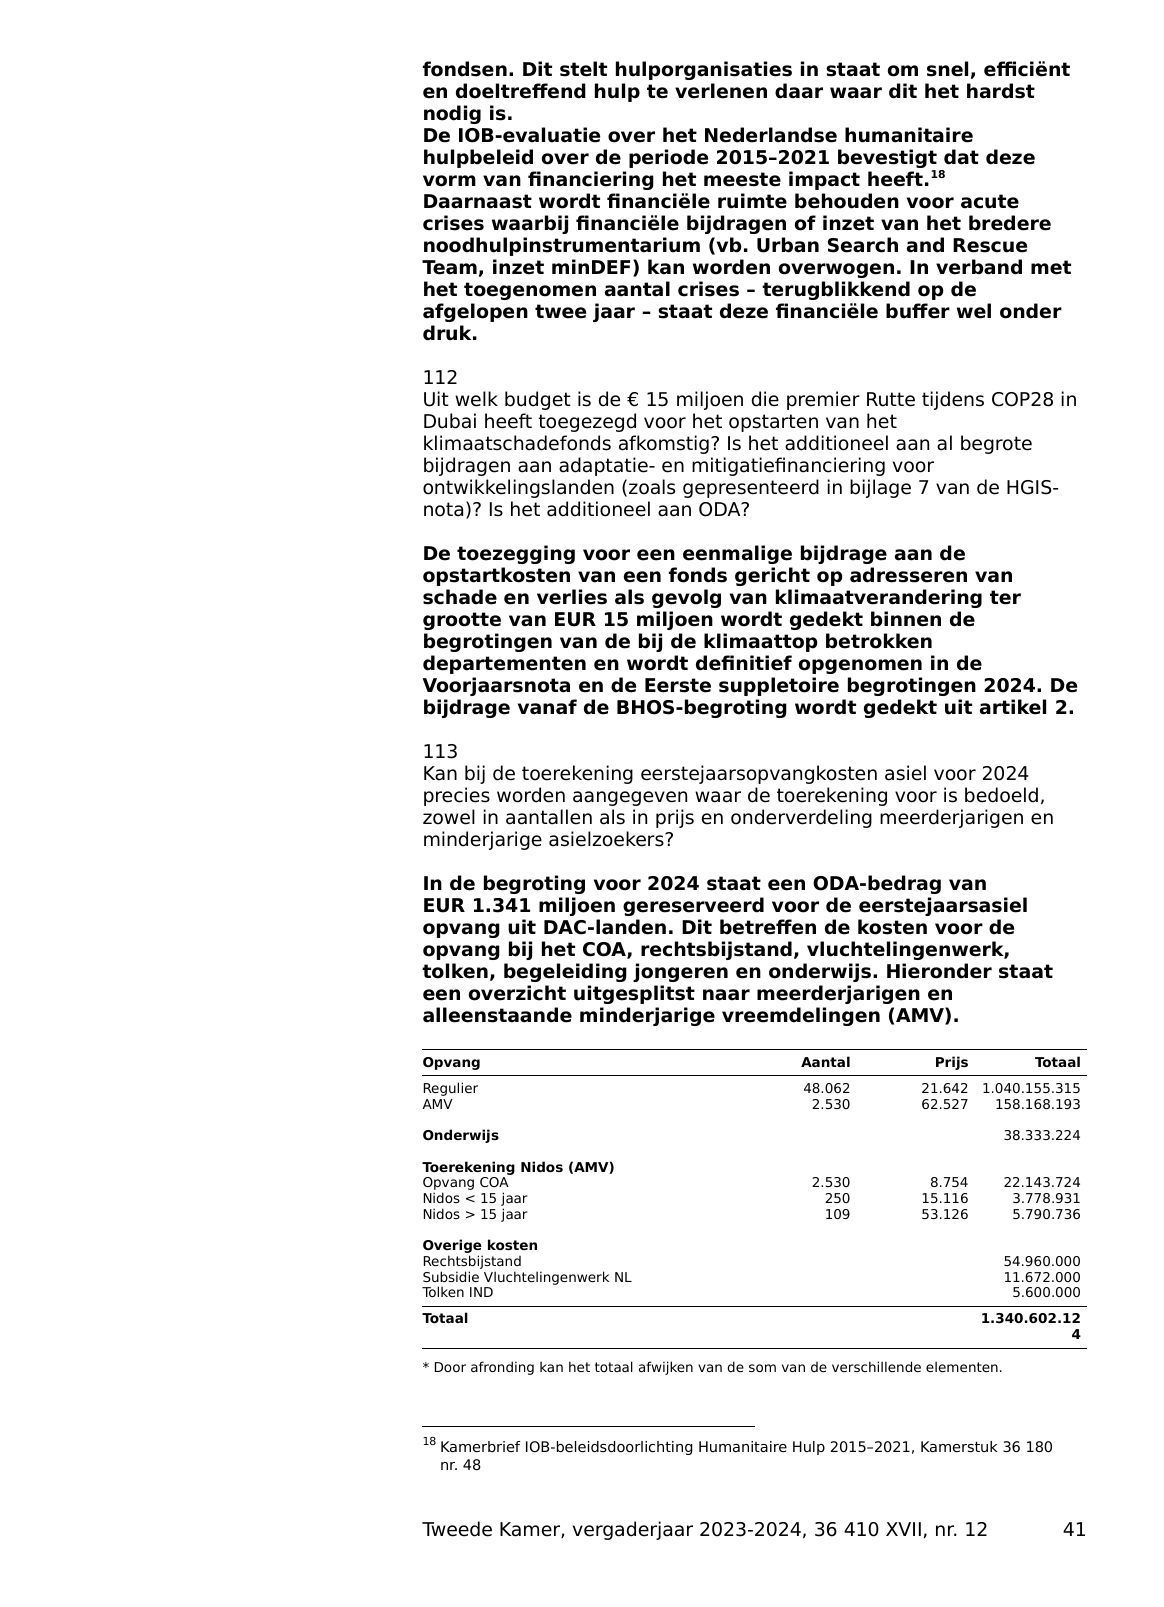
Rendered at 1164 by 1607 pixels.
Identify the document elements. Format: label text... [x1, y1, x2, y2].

table_cell Totaal [422, 1307, 738, 1347]
table_cell Tolken IND [422, 1285, 738, 1306]
table_cell 38.333.224 [974, 1128, 1087, 1144]
table_cell 1.340.602.124 [974, 1307, 1087, 1347]
table_cell Rechtsbijstand [422, 1254, 738, 1269]
text 112 [422, 367, 1087, 389]
table_cell 53.126 [856, 1207, 974, 1222]
table_cell [856, 1159, 974, 1175]
table_cell 21.642 [856, 1076, 974, 1096]
table_cell Onderwijs [422, 1128, 738, 1144]
table_cell [974, 1238, 1087, 1254]
table_cell [738, 1144, 856, 1159]
table_cell [856, 1144, 974, 1159]
table_cell Nidos > 15 jaar [422, 1207, 738, 1222]
table_cell [422, 1112, 738, 1128]
text In de begroting voor 2024 staat een ODA-bedrag van EUR 1.341 miljoen gereserveerd voor de eerstejaarsasiel opvang uit DAC-landen. Dit betreffen de kosten voor de opvang bij het COA, rechtsbijstand, vluchtelingenwerk, tolken, begeleiding jongeren en onderwijs. Hieronder staat een overzicht uitgesplitst naar meerderjarigen en alleenstaande minderjarige vreemdelingen (AMV). [422, 873, 1087, 1027]
table_cell [738, 1159, 856, 1175]
text Kamerbrief IOB-beleidsdoorlichting Humanitaire Hulp 2015–2021, Kamerstuk 36 180 nr. 48 [422, 1435, 1087, 1474]
table_cell 54.960.000 [974, 1254, 1087, 1269]
table_cell [856, 1254, 974, 1269]
table_cell AMV [422, 1096, 738, 1112]
table_cell [738, 1307, 856, 1347]
table_cell [856, 1128, 974, 1144]
table_cell 109 [738, 1207, 856, 1222]
table_cell [856, 1270, 974, 1285]
table_cell 158.168.193 [974, 1096, 1087, 1112]
table_cell [422, 1222, 738, 1238]
text Uit welk budget is de € 15 miljoen die premier Rutte tijdens COP28 in Dubai heeft toegezegd voor het opstarten van het klimaatschadefonds afkomstig? Is het additioneel aan al begrote bijdragen aan adaptatie- en mitigatiefinanciering voor ontwikkelingslanden (zoals gepresenteerd in bijlage 7 van de HGIS-nota)? Is het additioneel aan ODA? [422, 389, 1087, 521]
table_cell 62.527 [856, 1096, 974, 1112]
table_cell Subsidie Vluchtelingenwerk NL [422, 1270, 738, 1285]
table_header Opvang [422, 1050, 738, 1075]
table_cell [738, 1238, 856, 1254]
table_cell 22.143.724 [974, 1175, 1087, 1191]
table_cell 2.530 [738, 1096, 856, 1112]
table_cell [422, 1144, 738, 1159]
table_cell [974, 1222, 1087, 1238]
table_cell 5.790.736 [974, 1207, 1087, 1222]
table_cell [738, 1128, 856, 1144]
table_cell Regulier [422, 1076, 738, 1096]
table_cell [856, 1285, 974, 1306]
text De IOB-evaluatie over het Nederlandse humanitaire hulpbeleid over de periode 2015–2021 bevestigt dat deze vorm van financiering het meeste impact heeft. [422, 125, 1087, 191]
table_cell Nidos < 15 jaar [422, 1191, 738, 1207]
table_cell Toerekening Nidos (AMV) [422, 1159, 738, 1175]
text Kan bij de toerekening eerstejaarsopvangkosten asiel voor 2024 precies worden aangegeven waar de toerekening voor is bedoeld, zowel in aantallen als in prijs en onderverdeling meerderjarigen en minderjarige asielzoekers? [422, 763, 1087, 851]
table_cell 48.062 [738, 1076, 856, 1096]
table_cell Overige kosten [422, 1238, 738, 1254]
table_header Aantal [738, 1050, 856, 1075]
table_cell [856, 1307, 974, 1347]
table_cell 250 [738, 1191, 856, 1207]
table_cell 3.778.931 [974, 1191, 1087, 1207]
table_cell [738, 1112, 856, 1128]
table_cell [974, 1112, 1087, 1128]
table_cell 1.040.155.315 [974, 1076, 1087, 1096]
table_cell [856, 1112, 974, 1128]
text De toezegging voor een eenmalige bijdrage aan de opstartkosten van een fonds gericht op adresseren van schade en verlies als gevolg van klimaatverandering ter grootte van EUR 15 miljoen wordt gedekt binnen de begrotingen van de bij de klimaattop betrokken departementen en wordt definitief opgenomen in de Voorjaarsnota en de Eerste suppletoire begrotingen 2024. De bijdrage vanaf de BHOS-begroting wordt gedekt uit artikel 2. [422, 543, 1087, 719]
text fondsen. Dit stelt hulporganisaties in staat om snel, efficiënt en doeltreffend hulp te verlenen daar waar dit het hardst nodig is. [422, 59, 1087, 125]
table_cell 8.754 [856, 1175, 974, 1191]
table_cell 11.672.000 [974, 1270, 1087, 1285]
table_cell 15.116 [856, 1191, 974, 1207]
table_cell [738, 1270, 856, 1285]
table_cell 5.600.000 [974, 1285, 1087, 1306]
table_cell [738, 1254, 856, 1269]
table_cell * Door afronding kan het totaal afwijken van de som van de verschillende elementen. [422, 1349, 1087, 1376]
table_cell 2.530 [738, 1175, 856, 1191]
table_cell Opvang COA [422, 1175, 738, 1191]
text 113 [422, 741, 1087, 763]
table_header Prijs [856, 1050, 974, 1075]
table_cell [856, 1222, 974, 1238]
table_cell [738, 1285, 856, 1306]
table_cell [738, 1222, 856, 1238]
table_cell [974, 1159, 1087, 1175]
text Daarnaast wordt financiële ruimte behouden voor acute crises waarbij financiële bijdragen of inzet van het bredere noodhulpinstrumentarium (vb. Urban Search and Rescue Team, inzet minDEF) kan worden overwogen. In verband met het toegenomen aantal crises – terugblikkend op de afgelopen twee jaar – staat deze financiële buffer wel onder druk. [422, 191, 1087, 345]
table_cell [974, 1144, 1087, 1159]
table_header Totaal [974, 1050, 1087, 1075]
table_cell [856, 1238, 974, 1254]
